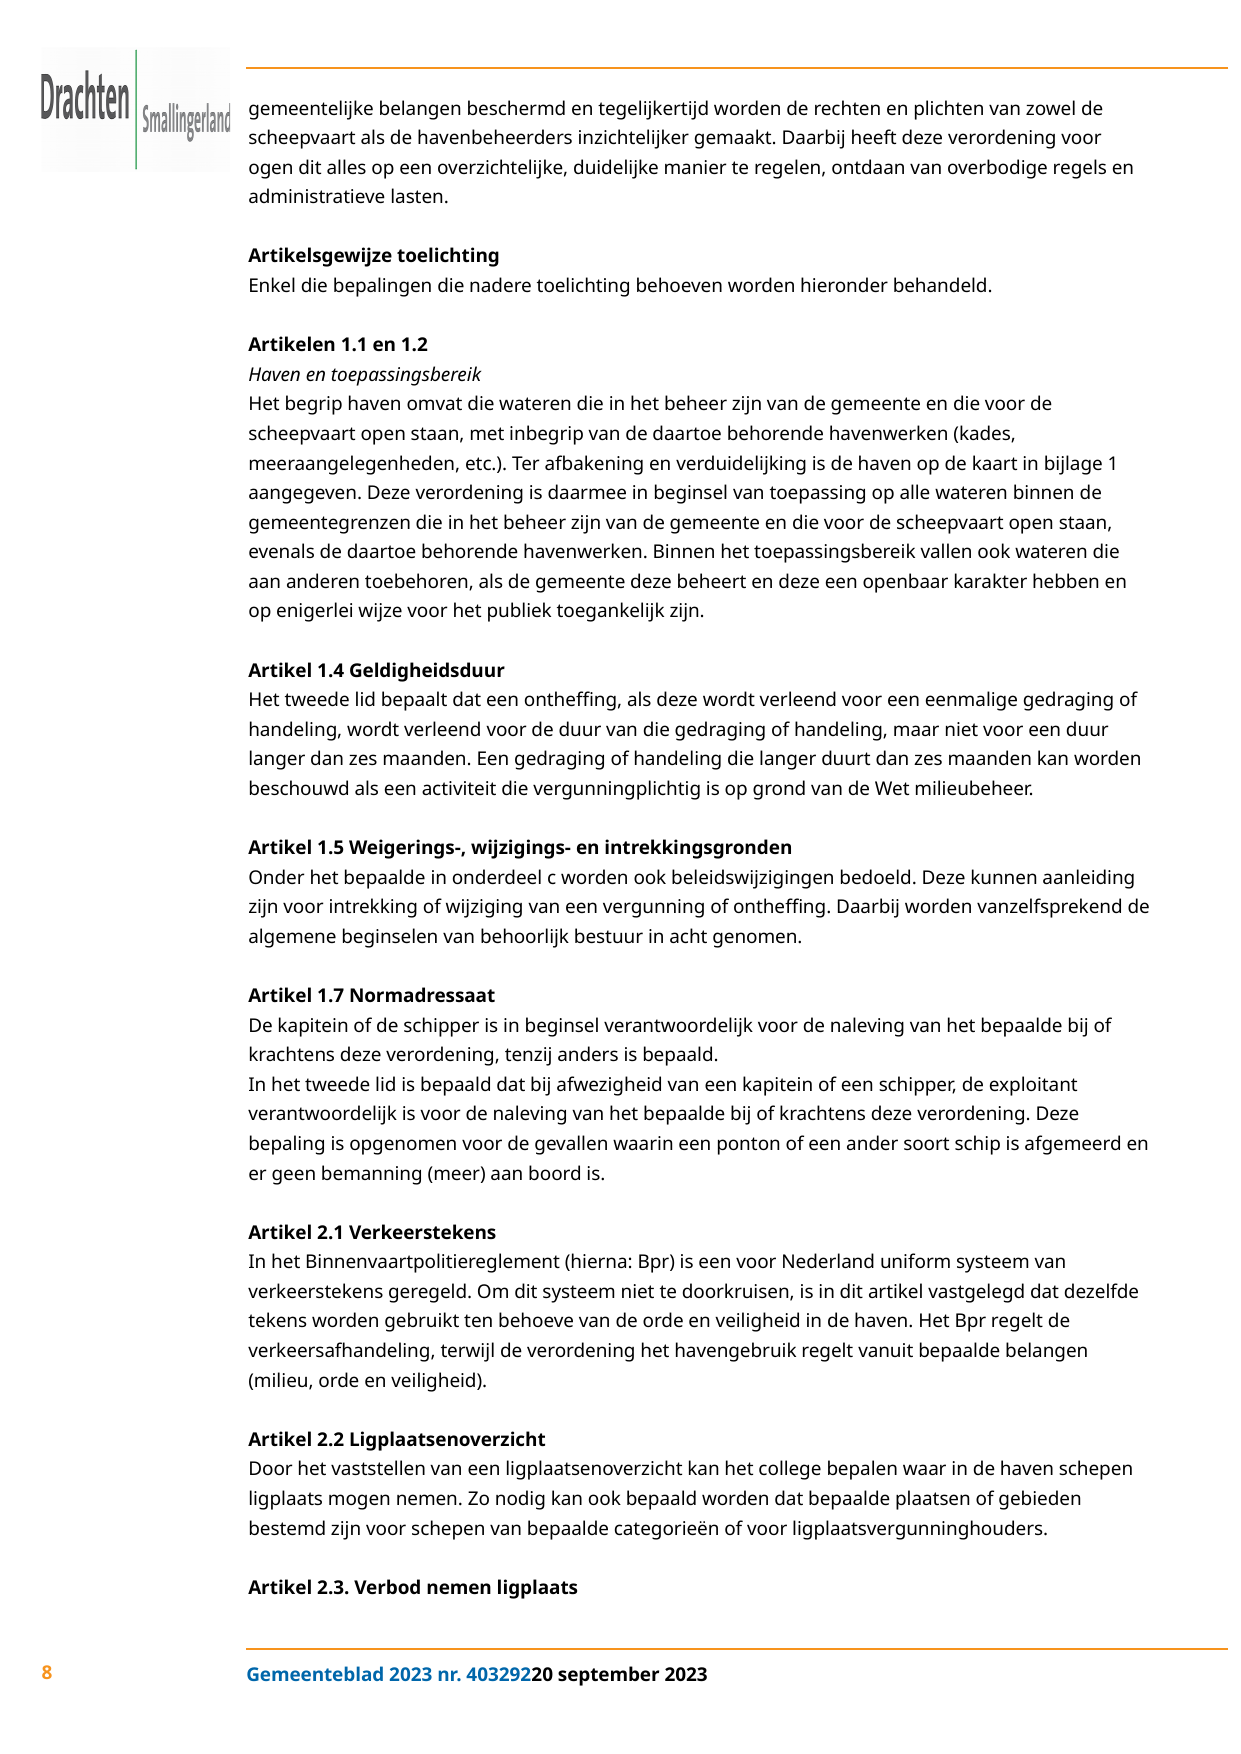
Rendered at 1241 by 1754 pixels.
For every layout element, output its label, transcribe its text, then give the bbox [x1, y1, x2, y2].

text Het begrip haven omvat die wateren die in het beheer zijn van de gemeente en die voor de scheepvaart open staan, met inbegrip van de daartoe behorende havenwerken (kades, meeraangelegenheden, etc.). Ter afbakening en verduidelijking is de haven op de kaart in bijlage 1 aangegeven. Deze verordening is daarmee in beginsel van toepassing op alle wateren binnen de gemeentegrenzen die in het beheer zijn van de gemeente en die voor de scheepvaart open staan, evenals de daartoe behorende havenwerken. Binnen het toepassingsbereik vallen ook wateren die aan anderen toebehoren, als de gemeente deze beheert en deze een openbaar karakter hebben en op enigerlei wijze voor het publiek toegankelijk zijn. [248, 391, 1152, 623]
text In het Binnenvaartpolitiereglement (hierna: Bpr) is een voor Nederland uniform systeem van verkeerstekens geregeld. Om dit systeem niet te doorkruisen, is in dit artikel vastgelegd dat dezelfde tekens worden gebruikt ten behoeve van de orde en veiligheid in de haven. Het Bpr regelt de verkeersafhandeling, terwijl de verordening het havengebruik regelt vanuit bepaalde belangen (milieu, orde en veiligheid). [248, 1248, 1152, 1393]
text Artikel 1.5 Weigerings-, wijzigings- en intrekkingsgronden [248, 834, 1152, 860]
text gemeentelijke belangen beschermd en tegelijkertijd worden de rechten en plichten van zowel de scheepvaart als de havenbeheerders inzichtelijker gemaakt. Daarbij heeft deze verordening voor ogen dit alles op een overzichtelijke, duidelijke manier te regelen, ontdaan van overbodige regels en administratieve lasten. [248, 95, 1152, 209]
text Artikel 2.2 Ligplaatsenoverzicht [248, 1426, 1152, 1452]
text Onder het bepaalde in onderdeel c worden ook beleidswijzigingen bedoeld. Deze kunnen aanleiding zijn voor intrekking of wijziging van een vergunning of ontheffing. Daarbij worden vanzelfsprekend de algemene beginselen van behoorlijk bestuur in acht genomen. [248, 864, 1152, 949]
text Het tweede lid bepaalt dat een ontheffing, als deze wordt verleend voor een eenmalige gedraging of handeling, wordt verleend voor de duur van die gedraging of handeling, maar niet voor een duur langer dan zes maanden. Een gedraging of handeling die langer duurt dan zes maanden kan worden beschouwd als een activiteit die vergunningplichtig is op grond van de Wet milieubeheer. [248, 686, 1152, 801]
picture [41, 47, 231, 172]
text Artikel 2.1 Verkeerstekens [248, 1219, 1152, 1245]
text Haven en toepassingsbereik [248, 361, 1152, 387]
text Artikel 1.4 Geldigheidsduur [248, 657, 1152, 683]
text Artikelsgewijze toelichting [248, 243, 1152, 268]
text In het tweede lid is bepaald dat bij afwezigheid van een kapitein of een schipper, de exploitant verantwoordelijk is voor de naleving van het bepaalde bij of krachtens deze verordening. Deze bepaling is opgenomen voor de gevallen waarin een ponton of een ander soort schip is afgemeerd en er geen bemanning (meer) aan boord is. [248, 1071, 1152, 1186]
text Enkel die bepalingen die nadere toelichting behoeven worden hieronder behandeld. [248, 272, 1152, 298]
text Artikel 1.7 Normadressaat [248, 982, 1152, 1008]
text Artikel 2.3. Verbod nemen ligplaats [248, 1574, 1152, 1600]
text De kapitein of de schipper is in beginsel verantwoordelijk voor de naleving van het bepaalde bij of krachtens deze verordening, tenzij anders is bepaald. [248, 1012, 1152, 1067]
text Door het vaststellen van een ligplaatsenoverzicht kan het college bepalen waar in de haven schepen ligplaats mogen nemen. Zo nodig kan ook bepaald worden dat bepaalde plaatsen of gebieden bestemd zijn voor schepen van bepaalde categorieën of voor ligplaatsvergunninghouders. [248, 1456, 1152, 1541]
text Artikelen 1.1 en 1.2 [248, 331, 1152, 357]
